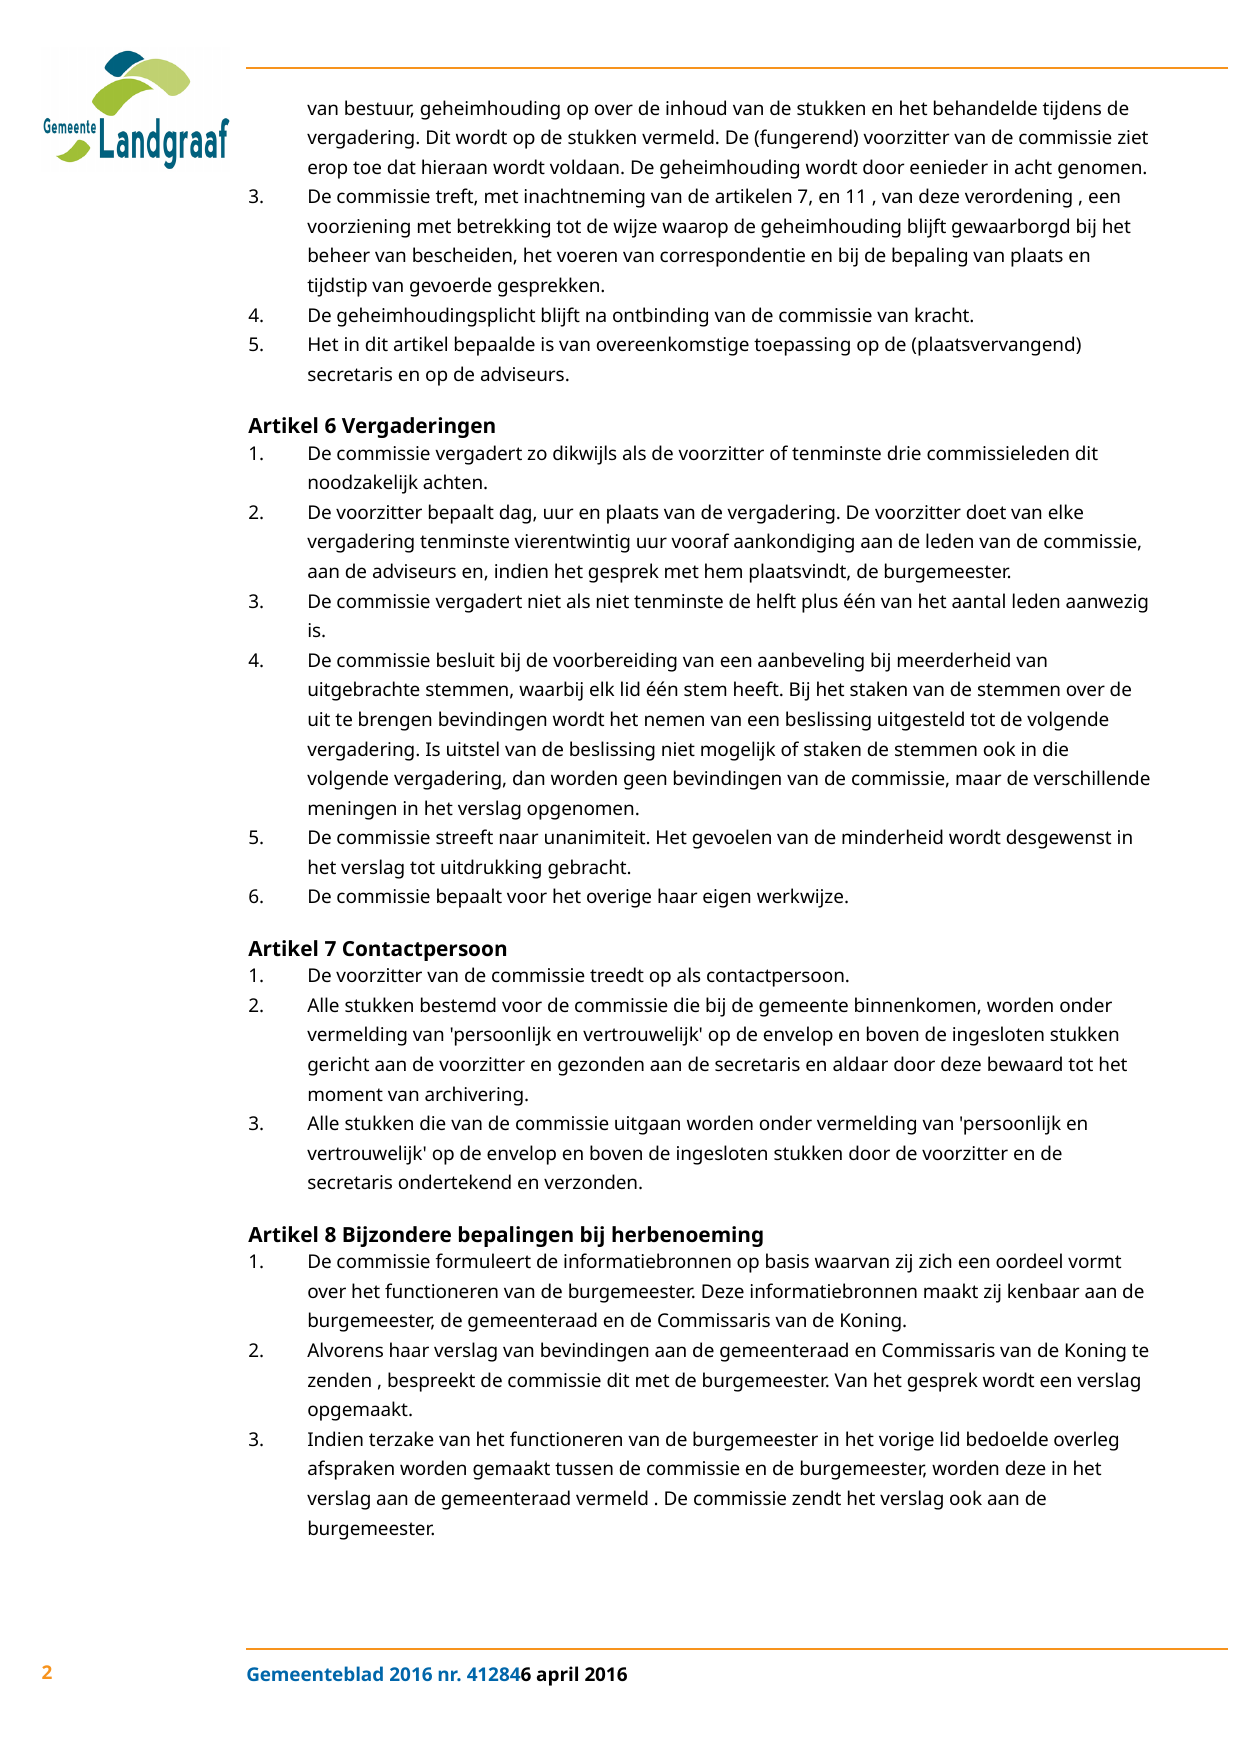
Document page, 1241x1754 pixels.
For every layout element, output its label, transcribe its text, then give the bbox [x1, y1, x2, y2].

picture [41, 47, 231, 172]
list Alvorens haar verslag van bevindingen aan de gemeenteraad en Commissaris van de Koning te zenden , bespreekt de commissie dit met de burgemeester. Van het gesprek wordt een verslag opgemaakt. [248, 1337, 1152, 1422]
list van bestuur, geheimhouding op over de inhoud van de stukken en het behandelde tijdens de vergadering. Dit wordt op de stukken vermeld. De (fungerend) voorzitter van de commissie ziet erop toe dat hieraan wordt voldaan. De geheimhouding wordt door eenieder in acht genomen. [248, 95, 1152, 180]
list De commissie treft, met inachtneming van de artikelen 7, en 11 , van deze verordening , een voorziening met betrekking tot de wijze waarop de geheimhouding blijft gewaarborgd bij het beheer van bescheiden, het voeren van correspondentie en bij de bepaling van plaats en tijdstip van gevoerde gesprekken. [248, 183, 1152, 298]
list Het in dit artikel bepaalde is van overeenkomstige toepassing op de (plaatsvervangend) secretaris en op de adviseurs. [248, 331, 1152, 387]
text Artikel 8 Bijzondere bepalingen bij herbenoeming [248, 1220, 1152, 1248]
list De voorzitter van de commissie treedt op als contactpersoon. [248, 962, 1152, 988]
list De commissie bepaalt voor het overige haar eigen werkwijze. [248, 884, 1152, 909]
list De commissie vergadert zo dikwijls als de voorzitter of tenminste drie commissieleden dit noodzakelijk achten. [248, 440, 1152, 495]
list Indien terzake van het functioneren van de burgemeester in het vorige lid bedoelde overleg afspraken worden gemaakt tussen de commissie en de burgemeester, worden deze in het verslag aan de gemeenteraad vermeld . De commissie zendt het verslag ook aan de burgemeester. [248, 1426, 1152, 1540]
list De commissie formuleert de informatiebronnen op basis waarvan zij zich een oordeel vormt over het functioneren van de burgemeester. Deze informatiebronnen maakt zij kenbaar aan de burgemeester, de gemeenteraad en de Commissaris van de Koning. [248, 1248, 1152, 1333]
list De commissie besluit bij de voorbereiding van een aanbeveling bij meerderheid van uitgebrachte stemmen, waarbij elk lid één stem heeft. Bij het staken van de stemmen over de uit te brengen bevindingen wordt het nemen van een beslissing uitgesteld tot de volgende vergadering. Is uitstel van de beslissing niet mogelijk of staken de stemmen ook in die volgende vergadering, dan worden geen bevindingen van de commissie, maar de verschillende meningen in het verslag opgenomen. [248, 647, 1152, 821]
text Artikel 7 Contactpersoon [248, 934, 1152, 962]
list De voorzitter bepaalt dag, uur en plaats van de vergadering. De voorzitter doet van elke vergadering tenminste vierentwintig uur vooraf aankondiging aan de leden van de commissie, aan de adviseurs en, indien het gesprek met hem plaatsvindt, de burgemeester. [248, 499, 1152, 584]
list De commissie streeft naar unanimiteit. Het gevoelen van de minderheid wordt desgewenst in het verslag tot uitdrukking gebracht. [248, 824, 1152, 880]
list Alle stukken die van de commissie uitgaan worden onder vermelding van 'persoonlijk en vertrouwelijk' op de envelop en boven de ingesloten stukken door de voorzitter en de secretaris ondertekend en verzonden. [248, 1110, 1152, 1195]
list De commissie vergadert niet als niet tenminste de helft plus één van het aantal leden aanwezig is. [248, 588, 1152, 643]
text Artikel 6 Vergaderingen [248, 411, 1152, 440]
list De geheimhoudingsplicht blijft na ontbinding van de commissie van kracht. [248, 302, 1152, 328]
list Alle stukken bestemd voor de commissie die bij de gemeente binnenkomen, worden onder vermelding van 'persoonlijk en vertrouwelijk' op de envelop en boven de ingesloten stukken gericht aan de voorzitter en gezonden aan de secretaris en aldaar door deze bewaard tot het moment van archivering. [248, 992, 1152, 1107]
